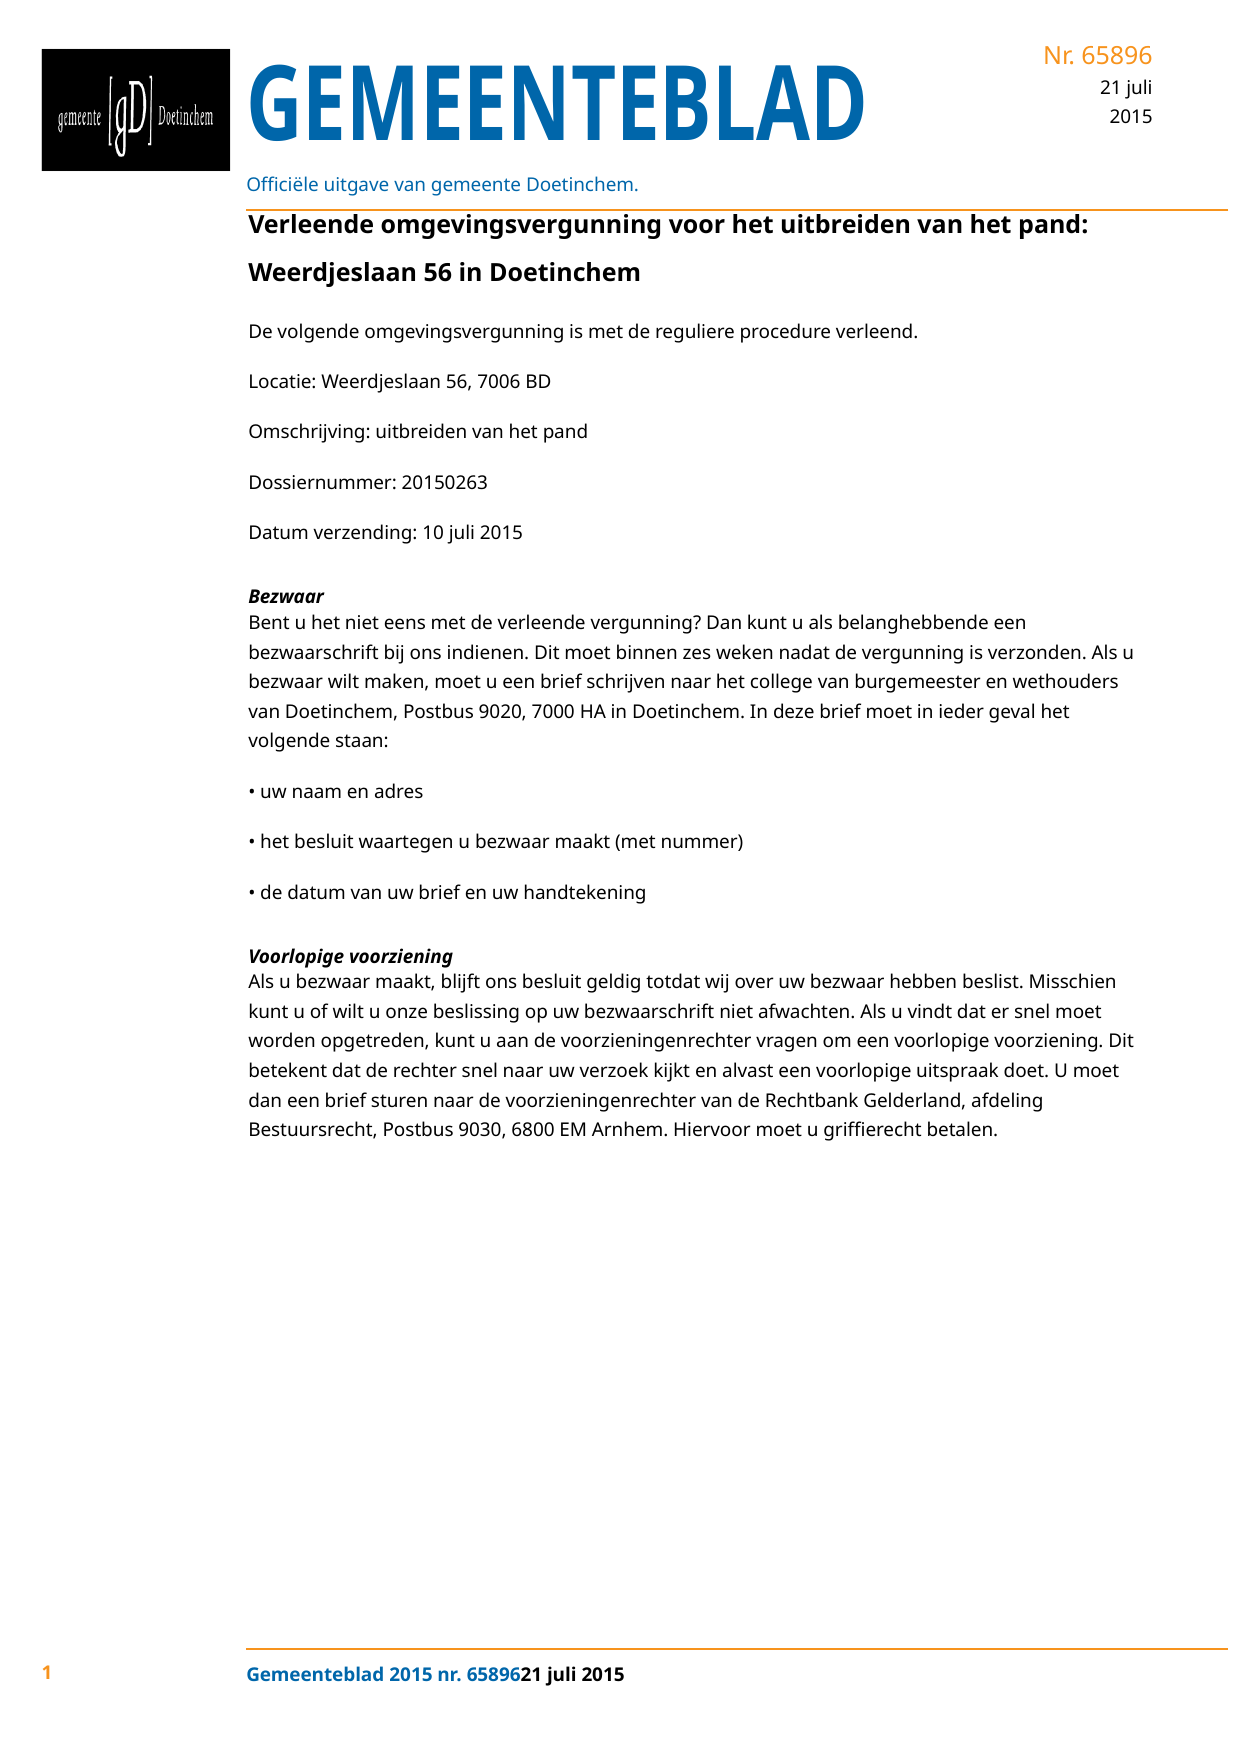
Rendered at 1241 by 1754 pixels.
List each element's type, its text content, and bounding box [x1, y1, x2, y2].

text De volgende omgevingsvergunning is met de reguliere procedure verleend. [248, 318, 1152, 344]
text Datum verzending: 10 juli 2015 [248, 519, 1152, 545]
text Als u bezwaar maakt, blijft ons besluit geldig totdat wij over uw bezwaar hebben beslist. Misschien kunt u of wilt u onze beslissing op uw bezwaarschrift niet afwachten. Als u vindt dat er snel moet worden opgetreden, kunt u aan de voorzieningenrechter vragen om een voorlopige voorziening. Dit betekent dat de rechter snel naar uw verzoek kijkt en alvast een voorlopige uitspraak doet. U moet dan een brief sturen naar de voorzieningenrechter van de Rechtbank Gelderland, afdeling Bestuursrecht, Postbus 9030, 6800 EM Arnhem. Hiervoor moet u griffierecht betalen. [248, 968, 1152, 1142]
text Bent u het niet eens met de verleende vergunning? Dan kunt u als belanghebbende een bezwaarschrift bij ons indienen. Dit moet binnen zes weken nadat de vergunning is verzonden. Als u bezwaar wilt maken, moet u een brief schrijven naar het college van burgemeester en wethouders van Doetinchem, Postbus 9020, 7000 HA in Doetinchem. In deze brief moet in ieder geval het volgende staan: [248, 609, 1152, 753]
text • uw naam en adres [248, 778, 1152, 804]
text Verleende omgevingsvergunning voor het uitbreiden van het pand: Weerdjeslaan 56 in Doetinchem [248, 211, 1152, 288]
text Locatie: Weerdjeslaan 56, 7006 BD [248, 368, 1152, 394]
text Bezwaar [248, 583, 1152, 609]
picture [41, 47, 231, 172]
text Dossiernummer: 20150263 [248, 469, 1152, 495]
text Voorlopige voorziening [248, 943, 1152, 968]
text Omschrijving: uitbreiden van het pand [248, 419, 1152, 444]
text • het besluit waartegen u bezwaar maakt (met nummer) [248, 828, 1152, 854]
text • de datum van uw brief en uw handtekening [248, 879, 1152, 904]
